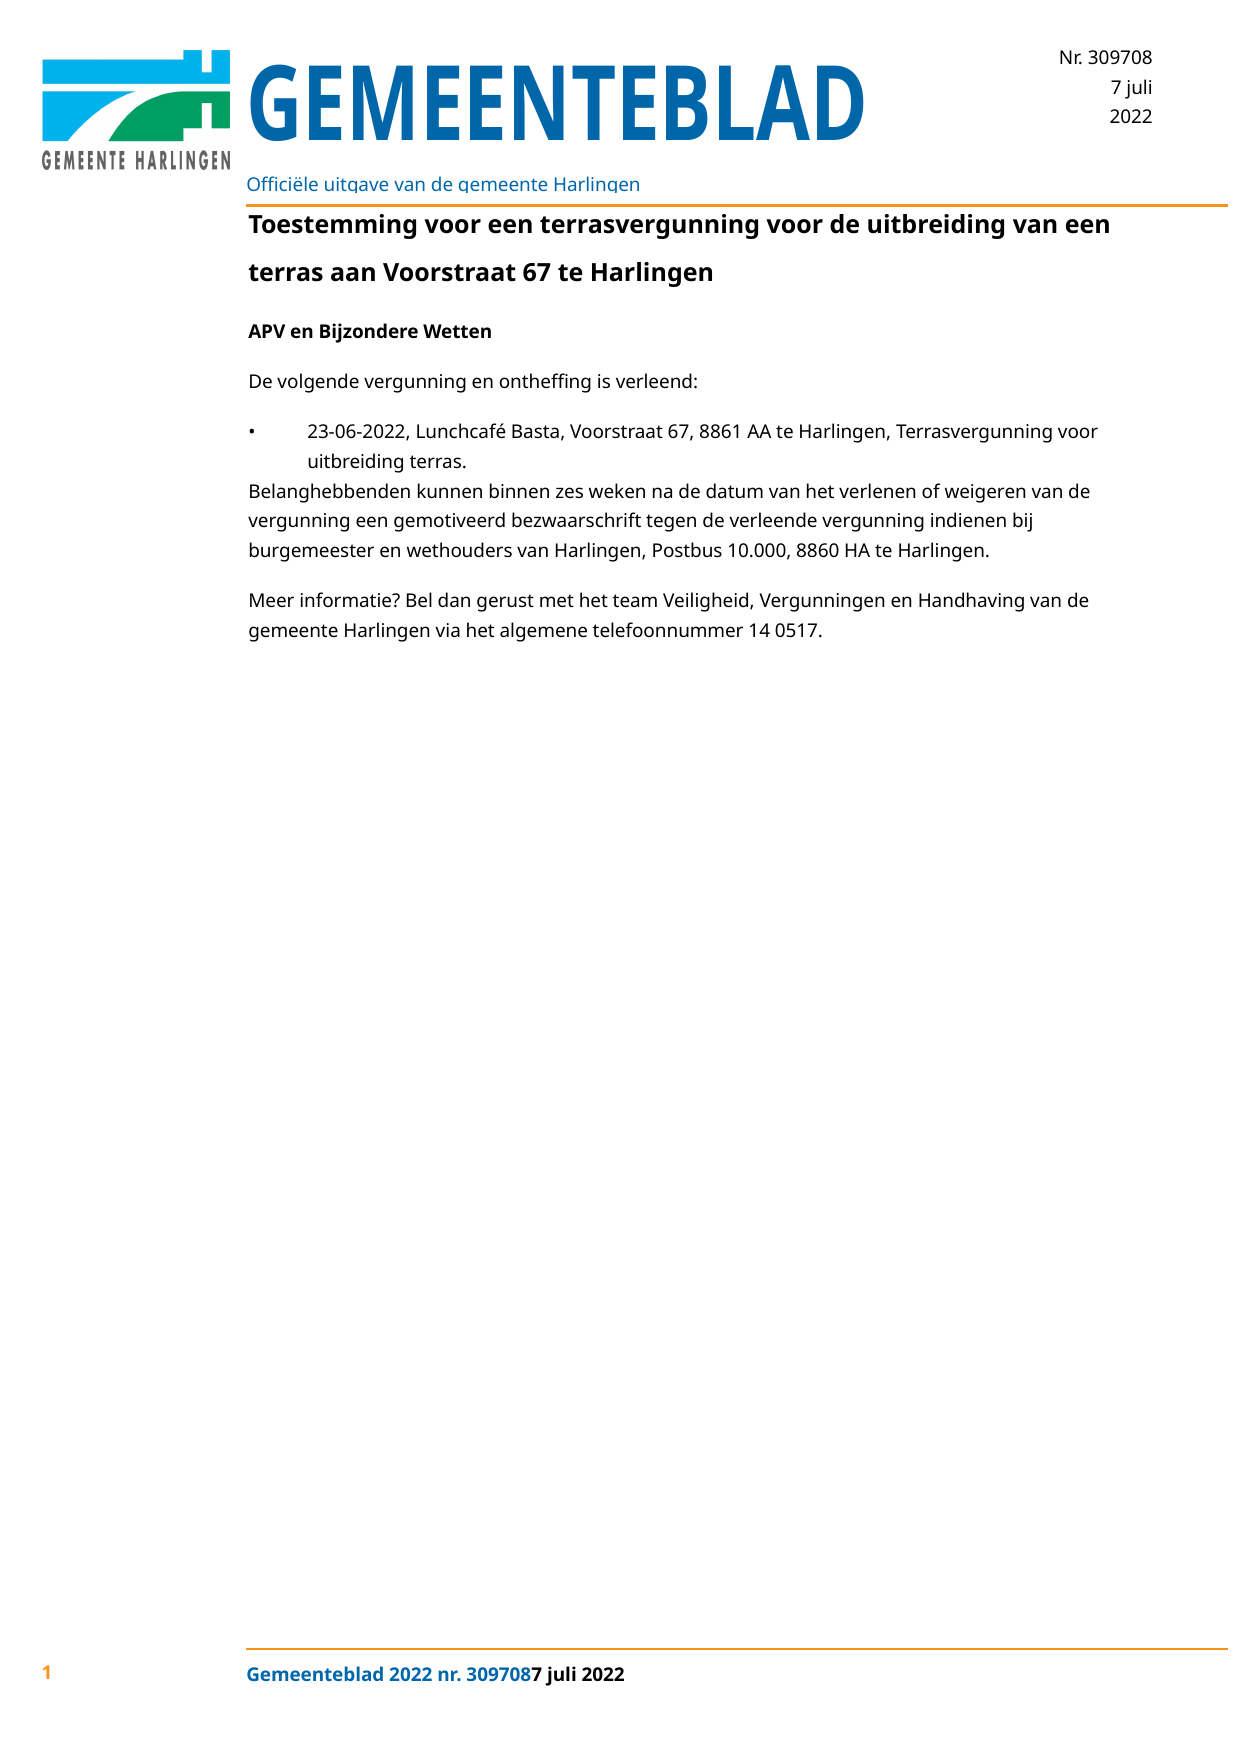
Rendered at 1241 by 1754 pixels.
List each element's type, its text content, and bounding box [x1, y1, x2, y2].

text Toestemming voor een terrasvergunning voor de uitbreiding van een terras aan Voorstraat 67 te Harlingen [248, 207, 1152, 288]
text Meer informatie? Bel dan gerust met het team Veiligheid, Vergunningen en Handhaving van de gemeente Harlingen via het algemene telefoonnummer 14 0517. [248, 587, 1152, 643]
text APV en Bijzondere Wetten [248, 318, 1152, 344]
picture [41, 47, 231, 172]
list 23-06-2022, Lunchcafé Basta, Voorstraat 67, 8861 AA te Harlingen, Terrasvergunning voor uitbreiding terras. [248, 419, 1152, 474]
text De volgende vergunning en ontheffing is verleend: [248, 368, 1152, 394]
text Belanghebbenden kunnen binnen zes weken na de datum van het verlenen of weigeren van de vergunning een gemotiveerd bezwaarschrift tegen de verleende vergunning indienen bij burgemeester en wethouders van Harlingen, Postbus 10.000, 8860 HA te Harlingen. [248, 478, 1152, 563]
